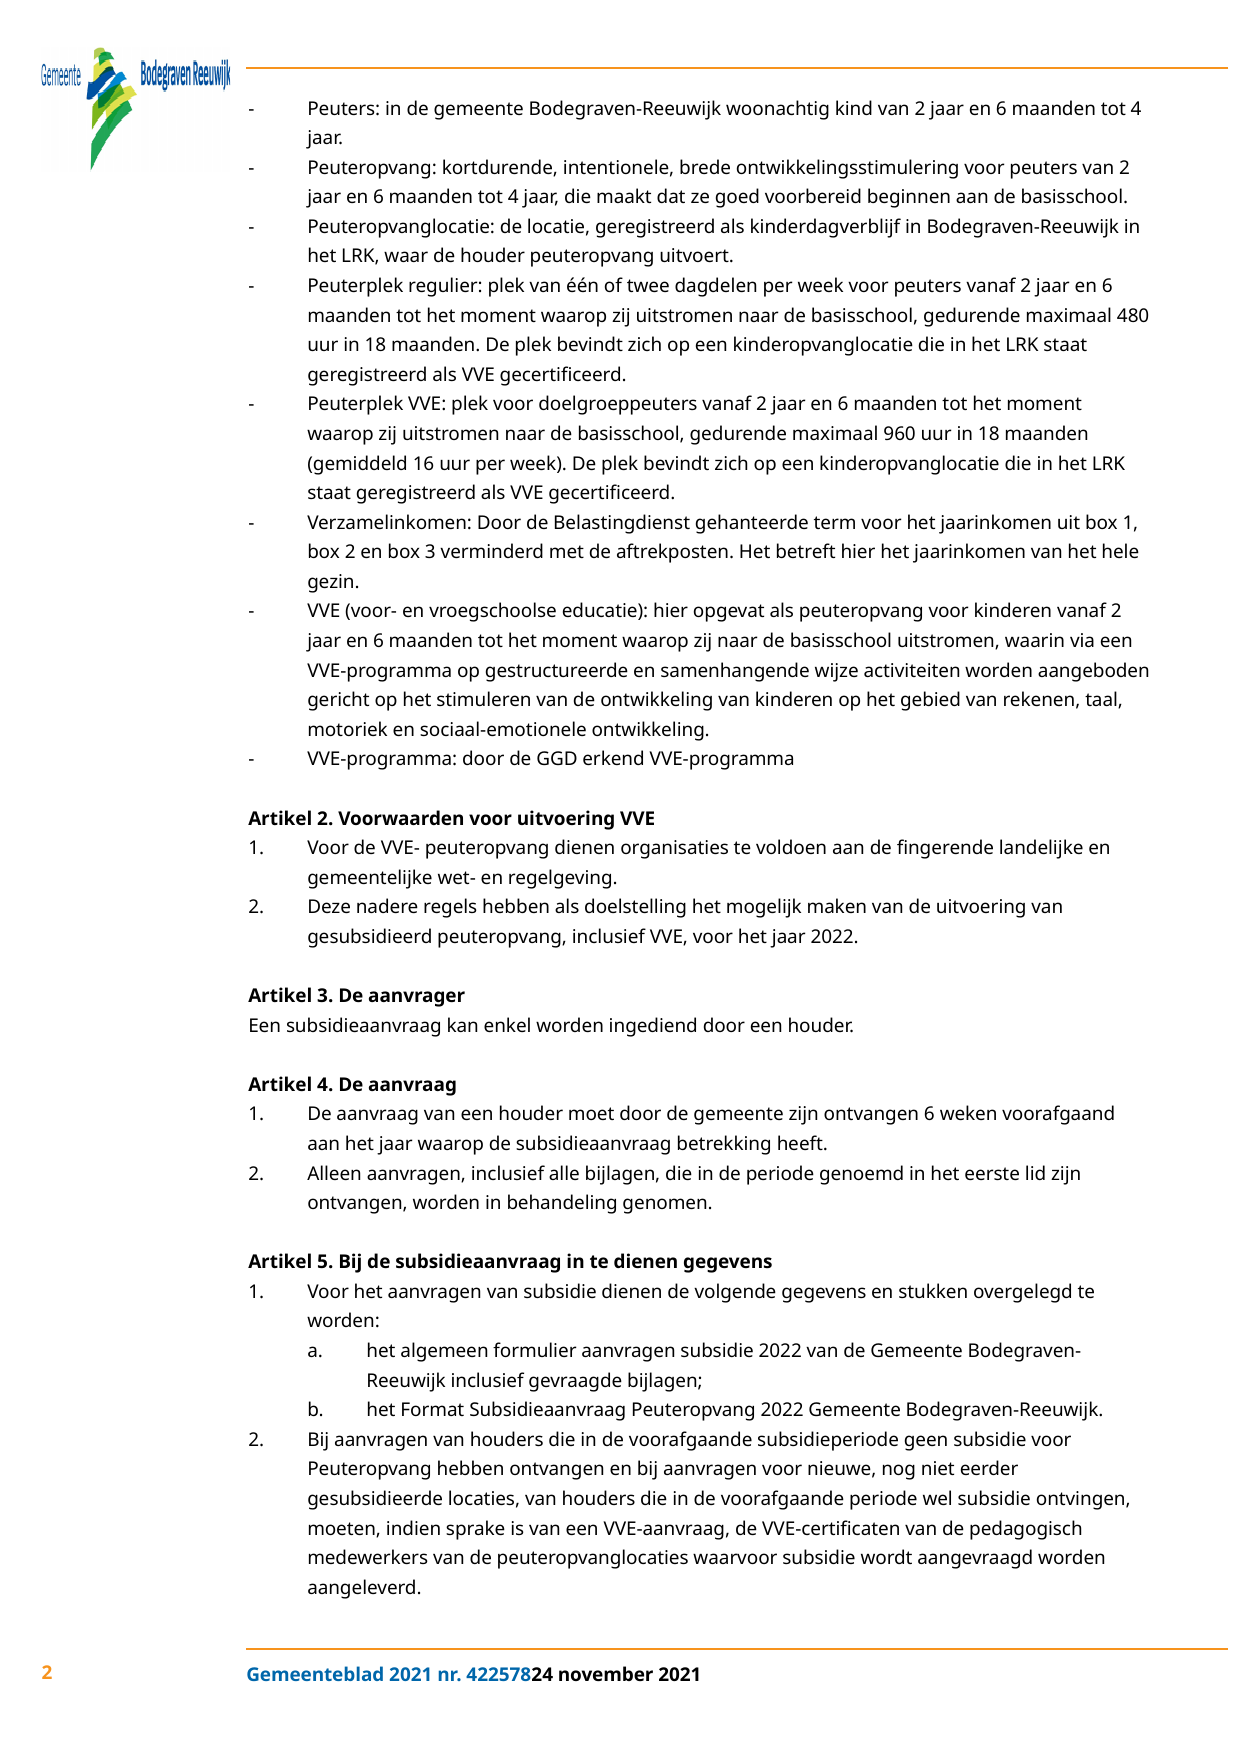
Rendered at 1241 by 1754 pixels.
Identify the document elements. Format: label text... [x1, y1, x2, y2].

list De aanvraag van een houder moet door de gemeente zijn ontvangen 6 weken voorafgaand aan het jaar waarop de subsidieaanvraag betrekking heeft. [248, 1101, 1152, 1156]
list Voor het aanvragen van subsidie dienen de volgende gegevens en stukken overgelegd te worden: [248, 1278, 1152, 1333]
picture [41, 47, 231, 172]
list Alleen aanvragen, inclusief alle bijlagen, die in de periode genoemd in het eerste lid zijn ontvangen, worden in behandeling genomen. [248, 1160, 1152, 1215]
text Artikel 5. Bij de subsidieaanvraag in te dienen gegevens [248, 1248, 1152, 1274]
text Artikel 3. De aanvrager [248, 982, 1152, 1008]
list Verzamelinkomen: Door de Belastingdienst gehanteerde term voor het jaarinkomen uit box 1, box 2 en box 3 verminderd met de aftrekposten. Het betreft hier het jaarinkomen van het hele gezin. [248, 509, 1152, 594]
list het Format Subsidieaanvraag Peuteropvang 2022 Gemeente Bodegraven-Reeuwijk. [307, 1396, 1152, 1422]
list VVE (voor- en vroegschoolse educatie): hier opgevat als peuteropvang voor kinderen vanaf 2 jaar en 6 maanden tot het moment waarop zij naar de basisschool uitstromen, waarin via een VVE-programma op gestructureerde en samenhangende wijze activiteiten worden aangeboden gericht op het stimuleren van de ontwikkeling van kinderen op het gebied van rekenen, taal, motoriek en sociaal-emotionele ontwikkeling. [248, 598, 1152, 742]
list Peuterplek VVE: plek voor doelgroeppeuters vanaf 2 jaar en 6 maanden tot het moment waarop zij uitstromen naar de basisschool, gedurende maximaal 960 uur in 18 maanden (gemiddeld 16 uur per week). De plek bevindt zich op een kinderopvanglocatie die in het LRK staat geregistreerd als VVE gecertificeerd. [248, 391, 1152, 505]
list Peuteropvang: kortdurende, intentionele, brede ontwikkelingsstimulering voor peuters van 2 jaar en 6 maanden tot 4 jaar, die maakt dat ze goed voorbereid beginnen aan de basisschool. [248, 154, 1152, 209]
list Peuters: in de gemeente Bodegraven-Reeuwijk woonachtig kind van 2 jaar en 6 maanden tot 4 jaar. [248, 95, 1152, 150]
list het algemeen formulier aanvragen subsidie 2022 van de Gemeente Bodegraven-Reeuwijk inclusief gevraagde bijlagen; [307, 1337, 1152, 1393]
list Bij aanvragen van houders die in de voorafgaande subsidieperiode geen subsidie voor Peuteropvang hebben ontvangen en bij aanvragen voor nieuwe, nog niet eerder gesubsidieerde locaties, van houders die in de voorafgaande periode wel subsidie ontvingen, moeten, indien sprake is van een VVE-aanvraag, de VVE-certificaten van de pedagogisch medewerkers van de peuteropvanglocaties waarvoor subsidie wordt aangevraagd worden aangeleverd. [248, 1426, 1152, 1600]
list Peuteropvanglocatie: de locatie, geregistreerd als kinderdagverblijf in Bodegraven-Reeuwijk in het LRK, waar de houder peuteropvang uitvoert. [248, 213, 1152, 268]
list Voor de VVE- peuteropvang dienen organisaties te voldoen aan de fingerende landelijke en gemeentelijke wet- en regelgeving. [248, 834, 1152, 890]
list VVE-programma: door de GGD erkend VVE-programma [248, 746, 1152, 771]
text Een subsidieaanvraag kan enkel worden ingediend door een houder. [248, 1012, 1152, 1038]
list Peuterplek regulier: plek van één of twee dagdelen per week voor peuters vanaf 2 jaar en 6 maanden tot het moment waarop zij uitstromen naar de basisschool, gedurende maximaal 480 uur in 18 maanden. De plek bevindt zich op een kinderopvanglocatie die in het LRK staat geregistreerd als VVE gecertificeerd. [248, 272, 1152, 387]
text Artikel 2. Voorwaarden voor uitvoering VVE [248, 805, 1152, 831]
list Deze nadere regels hebben als doelstelling het mogelijk maken van de uitvoering van gesubsidieerd peuteropvang, inclusief VVE, voor het jaar 2022. [248, 893, 1152, 949]
text Artikel 4. De aanvraag [248, 1071, 1152, 1097]
